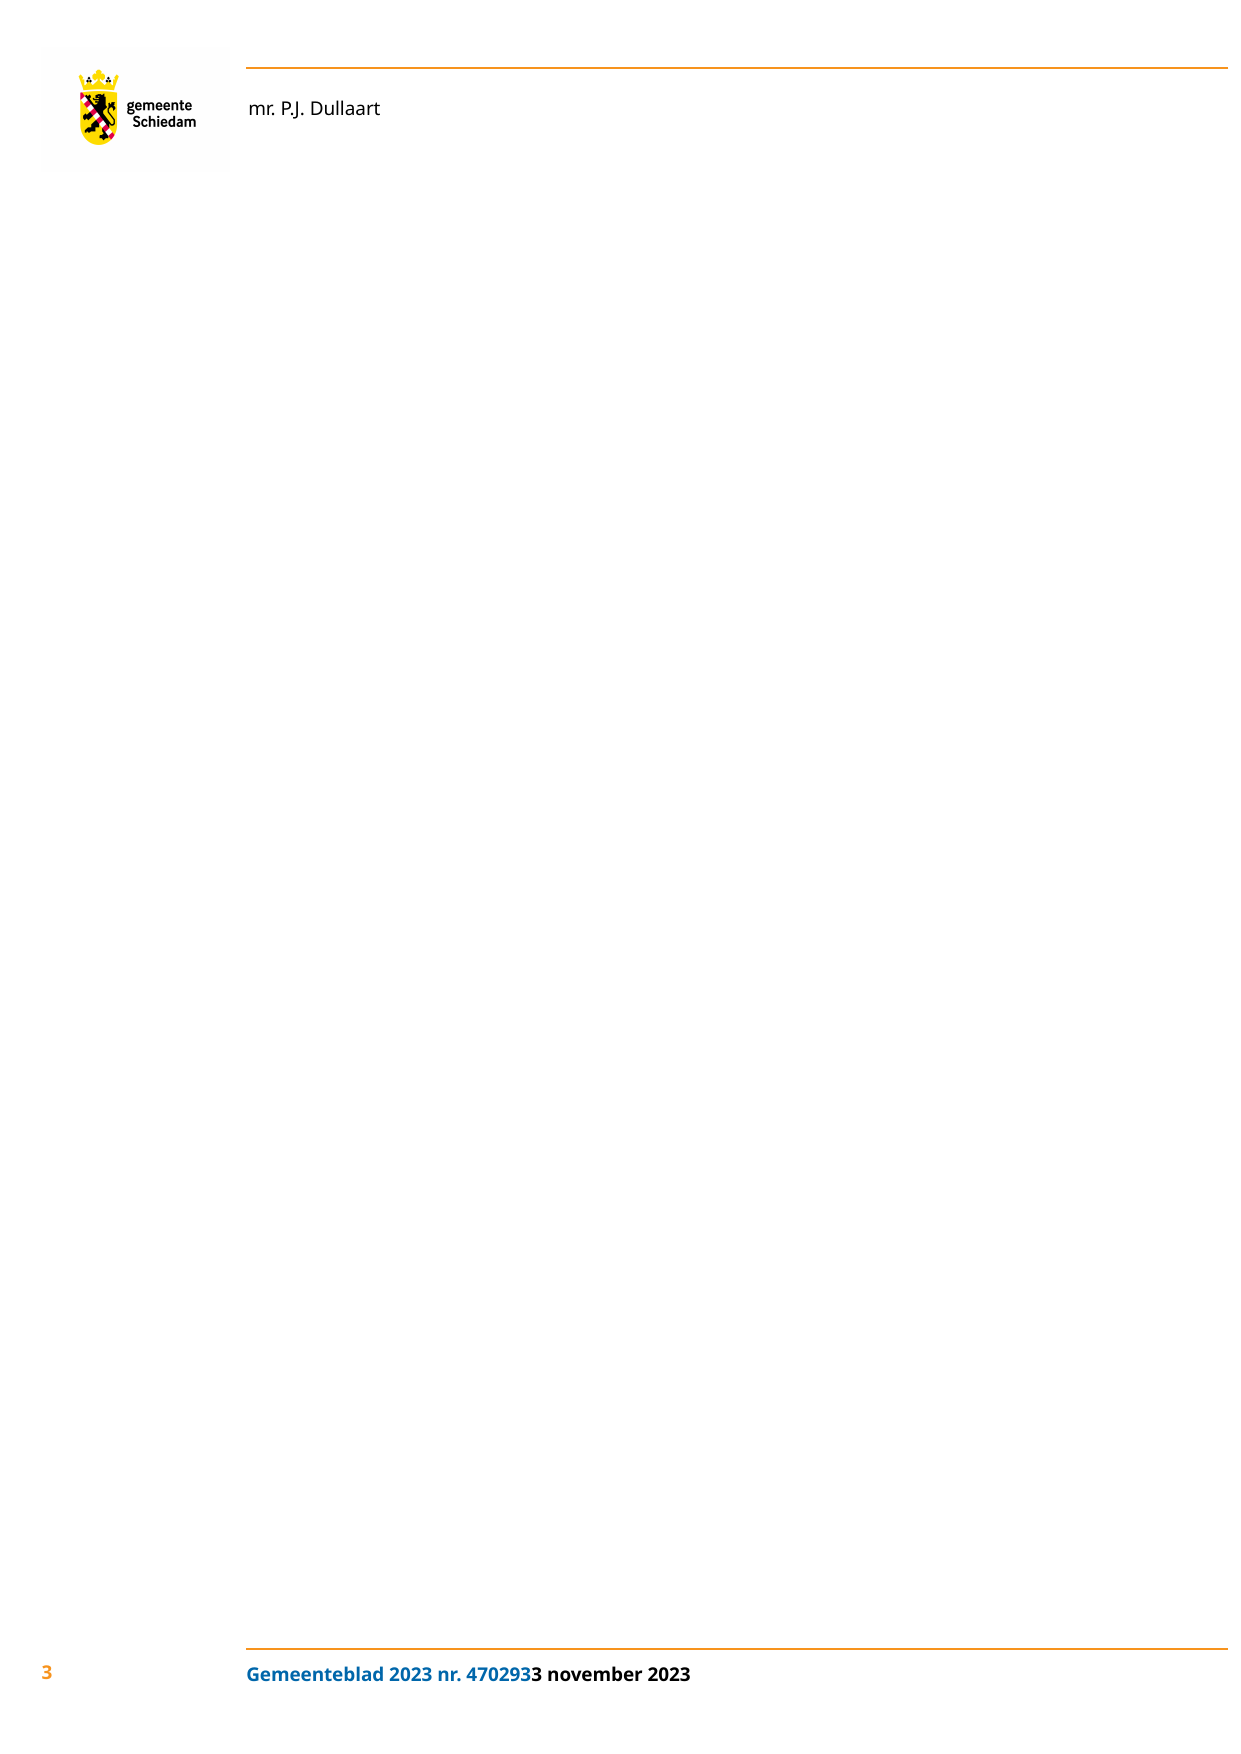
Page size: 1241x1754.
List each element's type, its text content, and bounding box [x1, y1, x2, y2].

picture [41, 47, 231, 172]
text mr. P.J. Dullaart [248, 95, 1152, 121]
